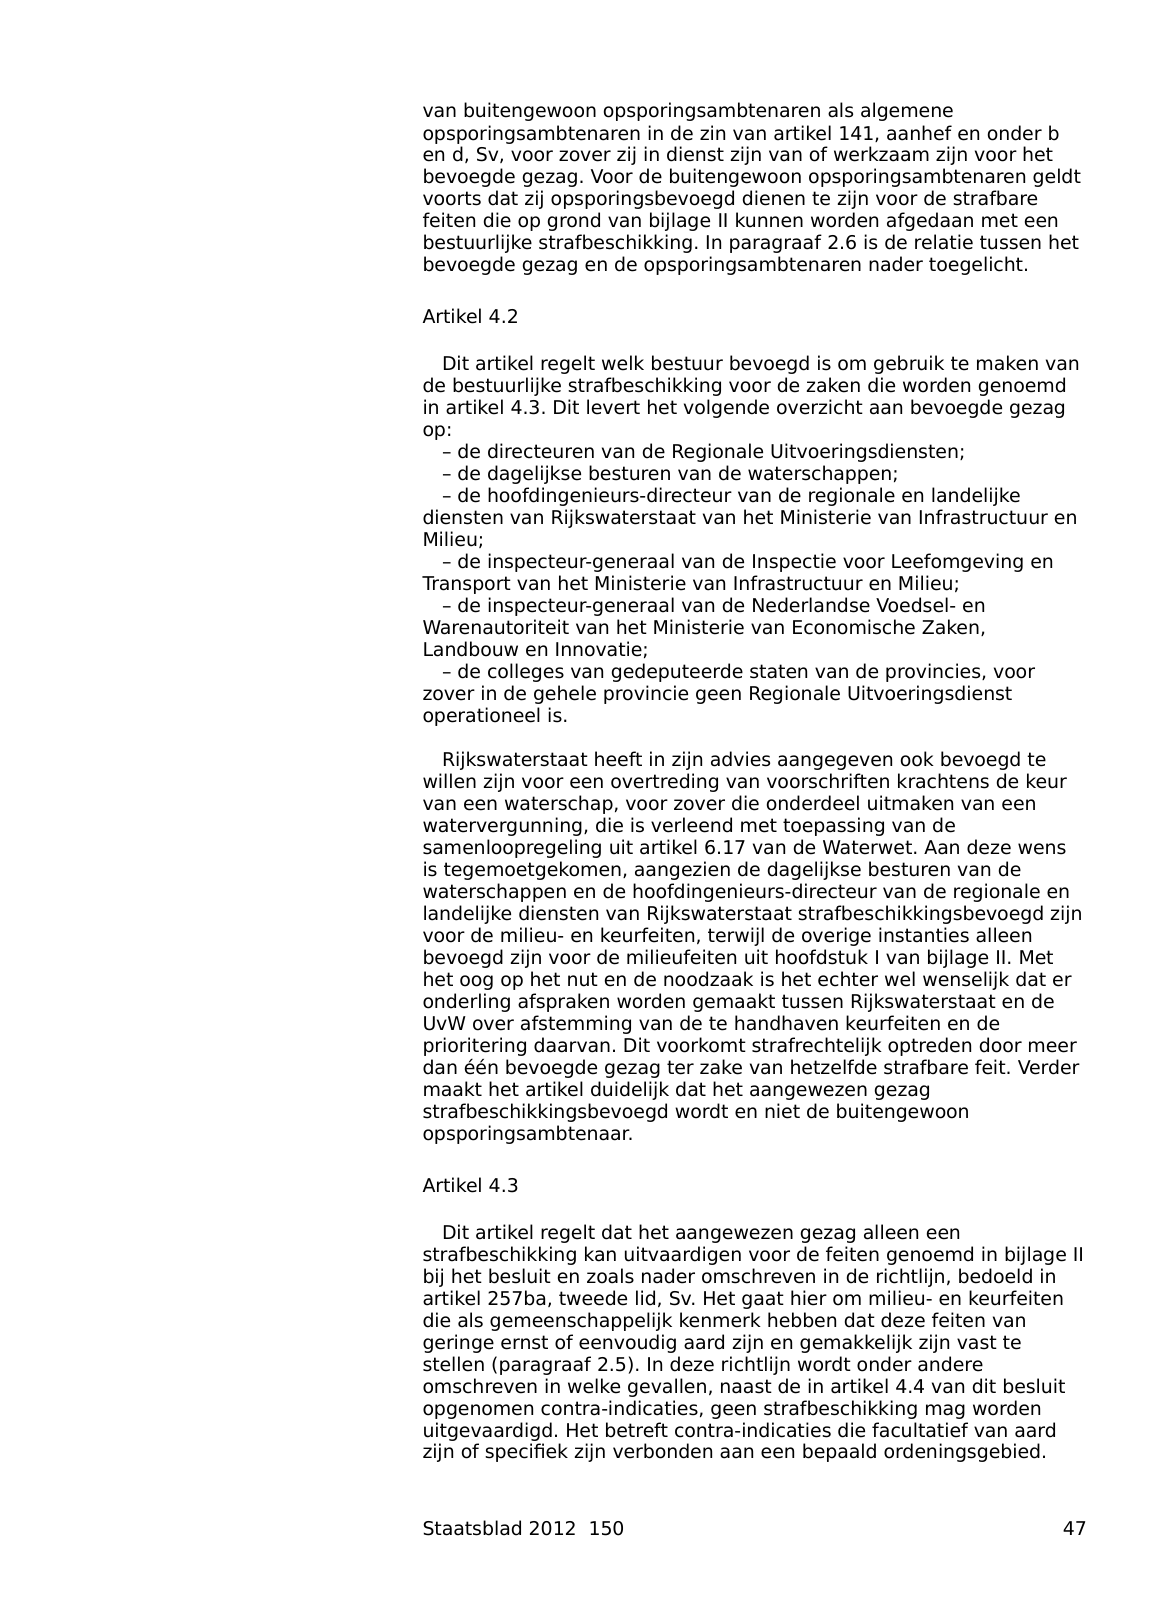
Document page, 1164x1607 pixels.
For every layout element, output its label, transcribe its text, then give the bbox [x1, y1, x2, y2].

text Dit artikel regelt welk bestuur bevoegd is om gebruik te maken van de bestuurlijke strafbeschikking voor de zaken die worden genoemd in artikel 4.3. Dit levert het volgende overzicht aan bevoegde gezag op: [422, 353, 1087, 441]
text – de directeuren van de Regionale Uitvoeringsdiensten; [422, 441, 1087, 463]
text – de dagelijkse besturen van de waterschappen; [422, 463, 1087, 485]
text Rijkswaterstaat heeft in zijn advies aangegeven ook bevoegd te willen zijn voor een overtreding van voorschriften krachtens de keur van een waterschap, voor zover die onderdeel uitmaken van een watervergunning, die is verleend met toepassing van de samenloopregeling uit artikel 6.17 van de Waterwet. Aan deze wens is tegemoetgekomen, aangezien de dagelijkse besturen van de waterschappen en de hoofdingenieurs-directeur van de regionale en landelijke diensten van Rijkswaterstaat strafbeschikkingsbevoegd zijn voor de milieu- en keurfeiten, terwijl de overige instanties alleen bevoegd zijn voor de milieufeiten uit hoofdstuk I van bijlage II. Met het oog op het nut en de noodzaak is het echter wel wenselijk dat er onderling afspraken worden gemaakt tussen Rijkswaterstaat en de UvW over afstemming van de te handhaven keurfeiten en de prioritering daarvan. Dit voorkomt strafrechtelijk optreden door meer dan één bevoegde gezag ter zake van hetzelfde strafbare feit. Verder maakt het artikel duidelijk dat het aangewezen gezag strafbeschikkingsbevoegd wordt en niet de buitengewoon opsporingsambtenaar. [422, 749, 1087, 1145]
text – de hoofdingenieurs-directeur van de regionale en landelijke diensten van Rijkswaterstaat van het Ministerie van Infrastructuur en Milieu; [422, 485, 1087, 551]
text – de inspecteur-generaal van de Inspectie voor Leefomgeving en Transport van het Ministerie van Infrastructuur en Milieu; [422, 551, 1087, 595]
subtitle Artikel 4.2 [422, 306, 1087, 328]
text – de inspecteur-generaal van de Nederlandse Voedsel- en Warenautoriteit van het Ministerie van Economische Zaken, Landbouw en Innovatie; [422, 595, 1087, 661]
subtitle Artikel 4.3 [422, 1175, 1087, 1197]
text Dit artikel regelt dat het aangewezen gezag alleen een strafbeschikking kan uitvaardigen voor de feiten genoemd in bijlage II bij het besluit en zoals nader omschreven in de richtlijn, bedoeld in artikel 257ba, tweede lid, Sv. Het gaat hier om milieu- en keurfeiten die als gemeenschappelijk kenmerk hebben dat deze feiten van geringe ernst of eenvoudig aard zijn en gemakkelijk zijn vast te stellen (paragraaf 2.5). In deze richtlijn wordt onder andere omschreven in welke gevallen, naast de in artikel 4.4 van dit besluit opgenomen contra-indicaties, geen strafbeschikking mag worden uitgevaardigd. Het betreft contra-indicaties die facultatief van aard zijn of specifiek zijn verbonden aan een bepaald ordeningsgebied. [422, 1222, 1087, 1463]
text van buitengewoon opsporingsambtenaren als algemene opsporingsambtenaren in de zin van artikel 141, aanhef en onder b en d, Sv, voor zover zij in dienst zijn van of werkzaam zijn voor het bevoegde gezag. Voor de buitengewoon opsporingsambtenaren geldt voorts dat zij opsporingsbevoegd dienen te zijn voor de strafbare feiten die op grond van bijlage II kunnen worden afgedaan met een bestuurlijke strafbeschikking. In paragraaf 2.6 is de relatie tussen het bevoegde gezag en de opsporingsambtenaren nader toegelicht. [422, 100, 1087, 276]
text – de colleges van gedeputeerde staten van de provincies, voor zover in de gehele provincie geen Regionale Uitvoeringsdienst operationeel is. [422, 661, 1087, 727]
